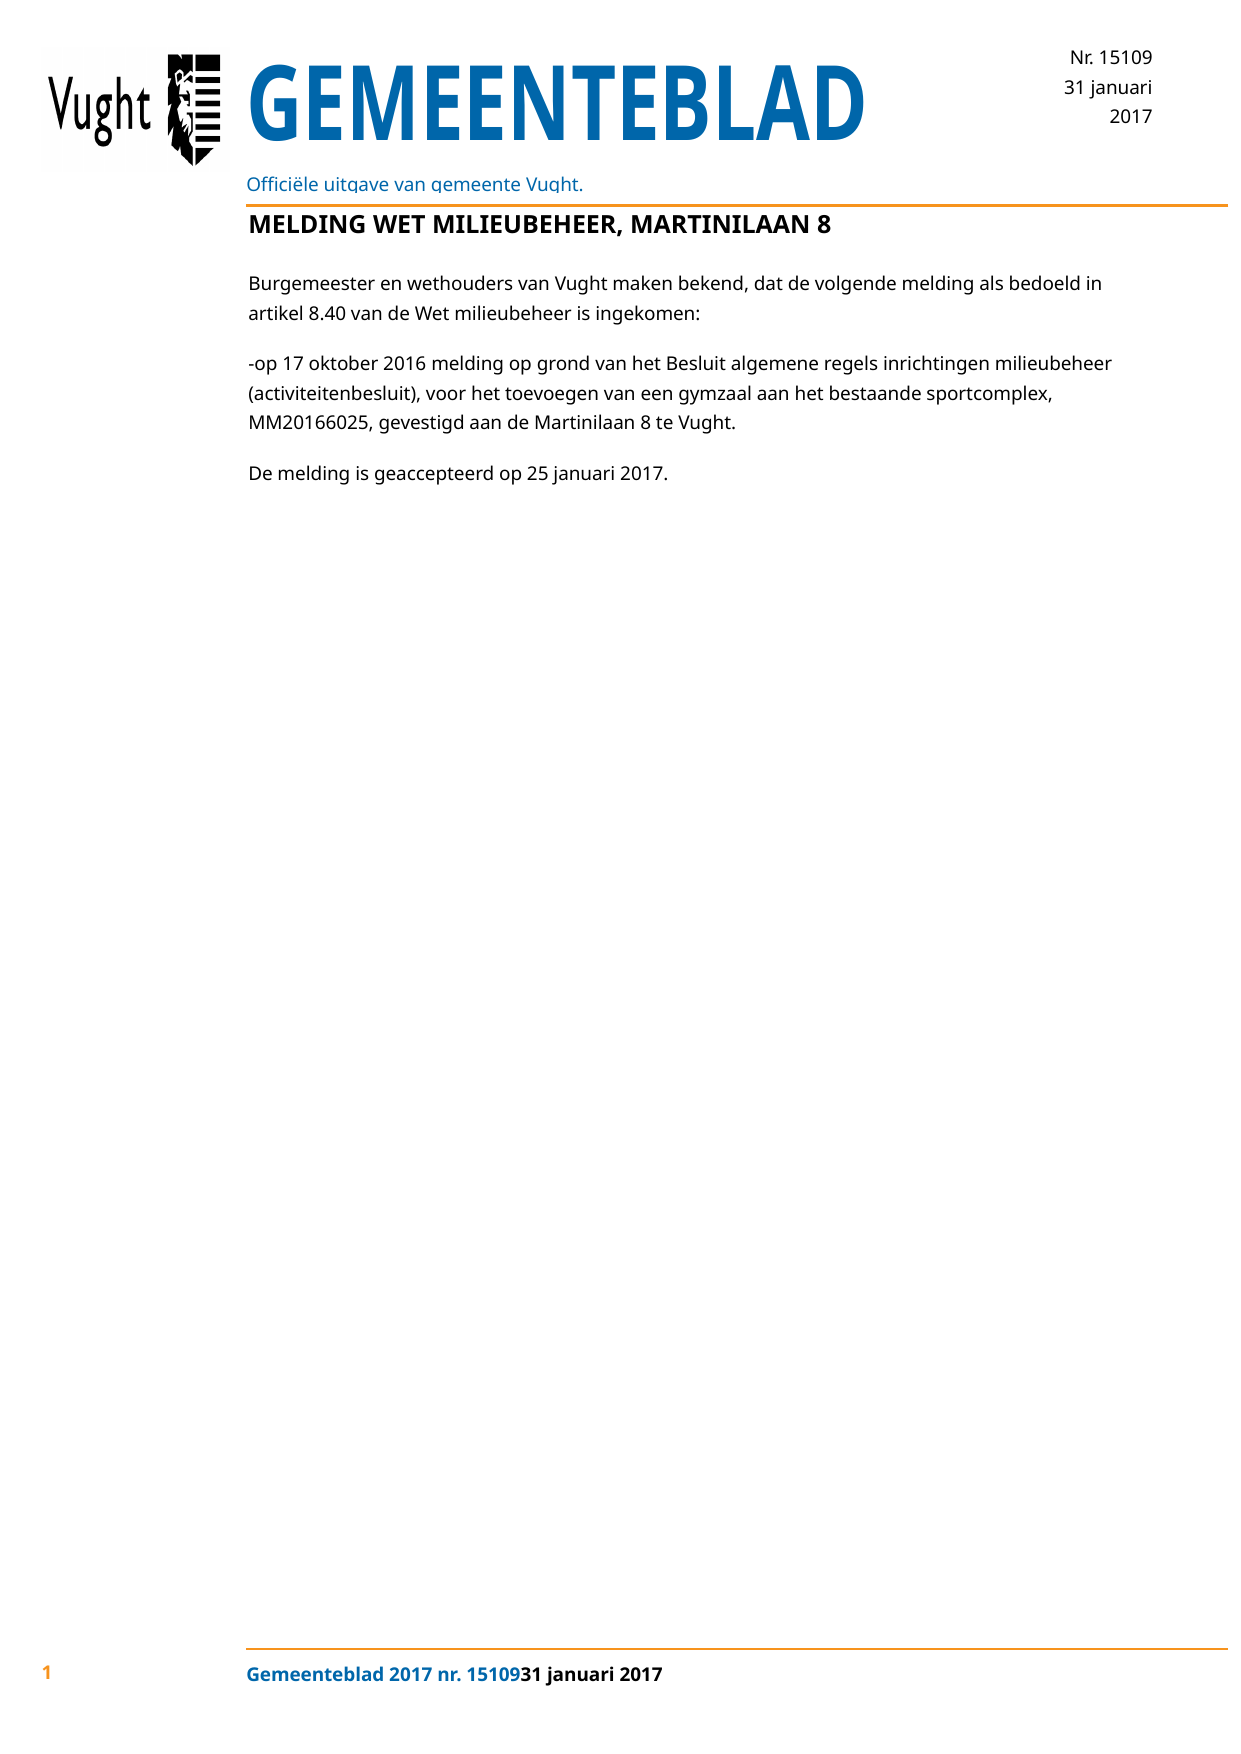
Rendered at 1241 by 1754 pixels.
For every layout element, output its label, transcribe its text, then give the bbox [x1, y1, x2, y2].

picture [41, 47, 231, 172]
text De melding is geaccepteerd op 25 januari 2017. [248, 460, 1152, 486]
text MELDING WET MILIEUBEHEER, MARTINILAAN 8 [248, 207, 1152, 241]
text Burgemeester en wethouders van Vught maken bekend, dat de volgende melding als bedoeld in artikel 8.40 van de Wet milieubeheer is ingekomen: [248, 270, 1152, 326]
text -op 17 oktober 2016 melding op grond van het Besluit algemene regels inrichtingen milieubeheer (activiteitenbesluit), voor het toevoegen van een gymzaal aan het bestaande sportcomplex, MM20166025, gevestigd aan de Martinilaan 8 te Vught. [248, 350, 1152, 435]
